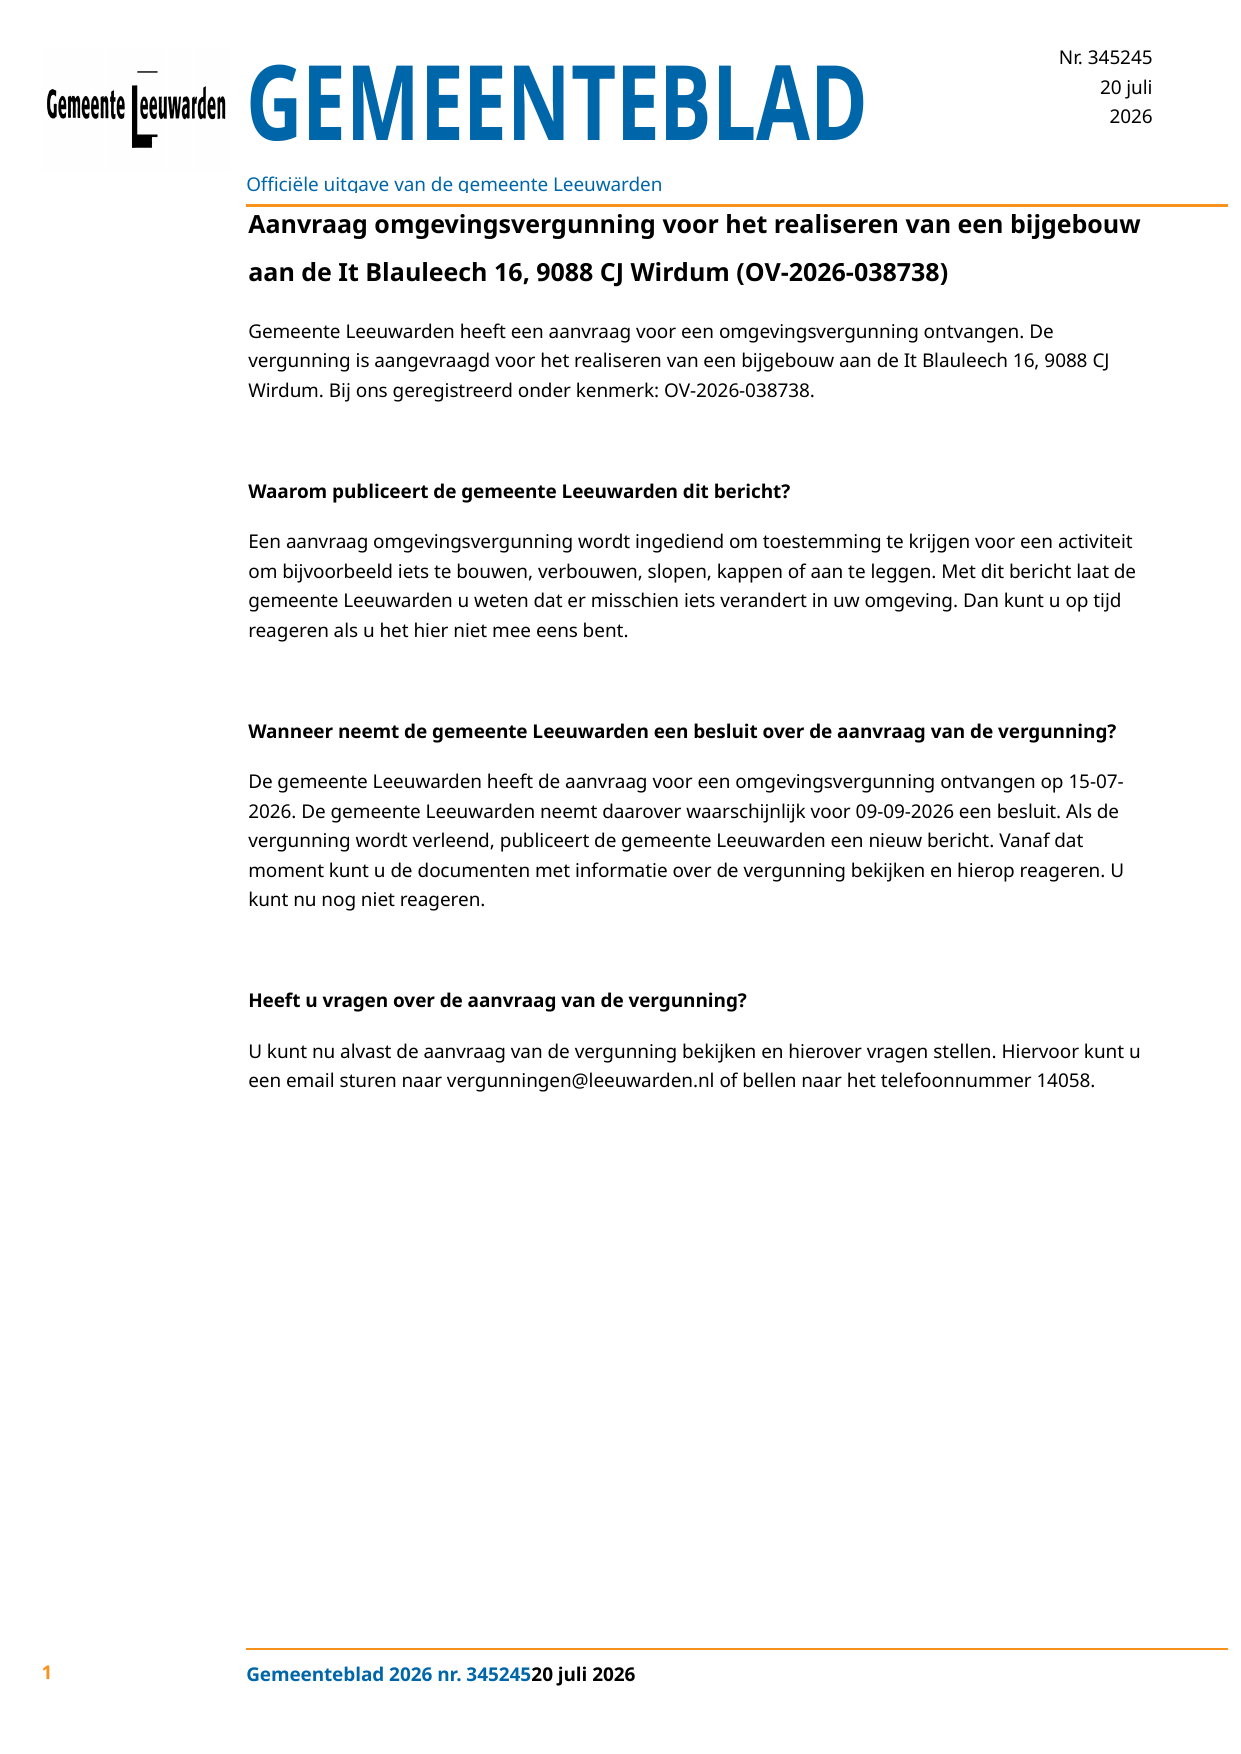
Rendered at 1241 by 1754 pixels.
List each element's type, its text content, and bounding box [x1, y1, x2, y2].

text Waarom publiceert de gemeente Leeuwarden dit bericht? [248, 478, 1152, 504]
text Gemeente Leeuwarden heeft een aanvraag voor een omgevingsvergunning ontvangen. De vergunning is aangevraagd voor het realiseren van een bijgebouw aan de It Blauleech 16, 9088 CJ Wirdum. Bij ons geregistreerd onder kenmerk: OV-2026-038738. [248, 318, 1152, 403]
text Wanneer neemt de gemeente Leeuwarden een besluit over de aanvraag van de vergunning? [248, 718, 1152, 744]
text De gemeente Leeuwarden heeft de aanvraag voor een omgevingsvergunning ontvangen op 15-07-2026. De gemeente Leeuwarden neemt daarover waarschijnlijk voor 09-09-2026 een besluit. Als de vergunning wordt verleend, publiceert de gemeente Leeuwarden een nieuw bericht. Vanaf dat moment kunt u de documenten met informatie over de vergunning bekijken en hierop reageren. U kunt nu nog niet reageren. [248, 768, 1152, 912]
text U kunt nu alvast de aanvraag van de vergunning bekijken en hierover vragen stellen. Hiervoor kunt u een email sturen naar vergunningen@leeuwarden.nl of bellen naar het telefoonnummer 14058. [248, 1038, 1152, 1093]
text Aanvraag omgevingsvergunning voor het realiseren van een bijgebouw aan de It Blauleech 16, 9088 CJ Wirdum (OV-2026-038738) [248, 207, 1152, 288]
text Een aanvraag omgevingsvergunning wordt ingediend om toestemming te krijgen voor een activiteit om bijvoorbeeld iets te bouwen, verbouwen, slopen, kappen of aan te leggen. Met dit bericht laat de gemeente Leeuwarden u weten dat er misschien iets verandert in uw omgeving. Dan kunt u op tijd reageren als u het hier niet mee eens bent. [248, 528, 1152, 643]
text Heeft u vragen over de aanvraag van de vergunning? [248, 987, 1152, 1013]
picture [41, 47, 231, 172]
